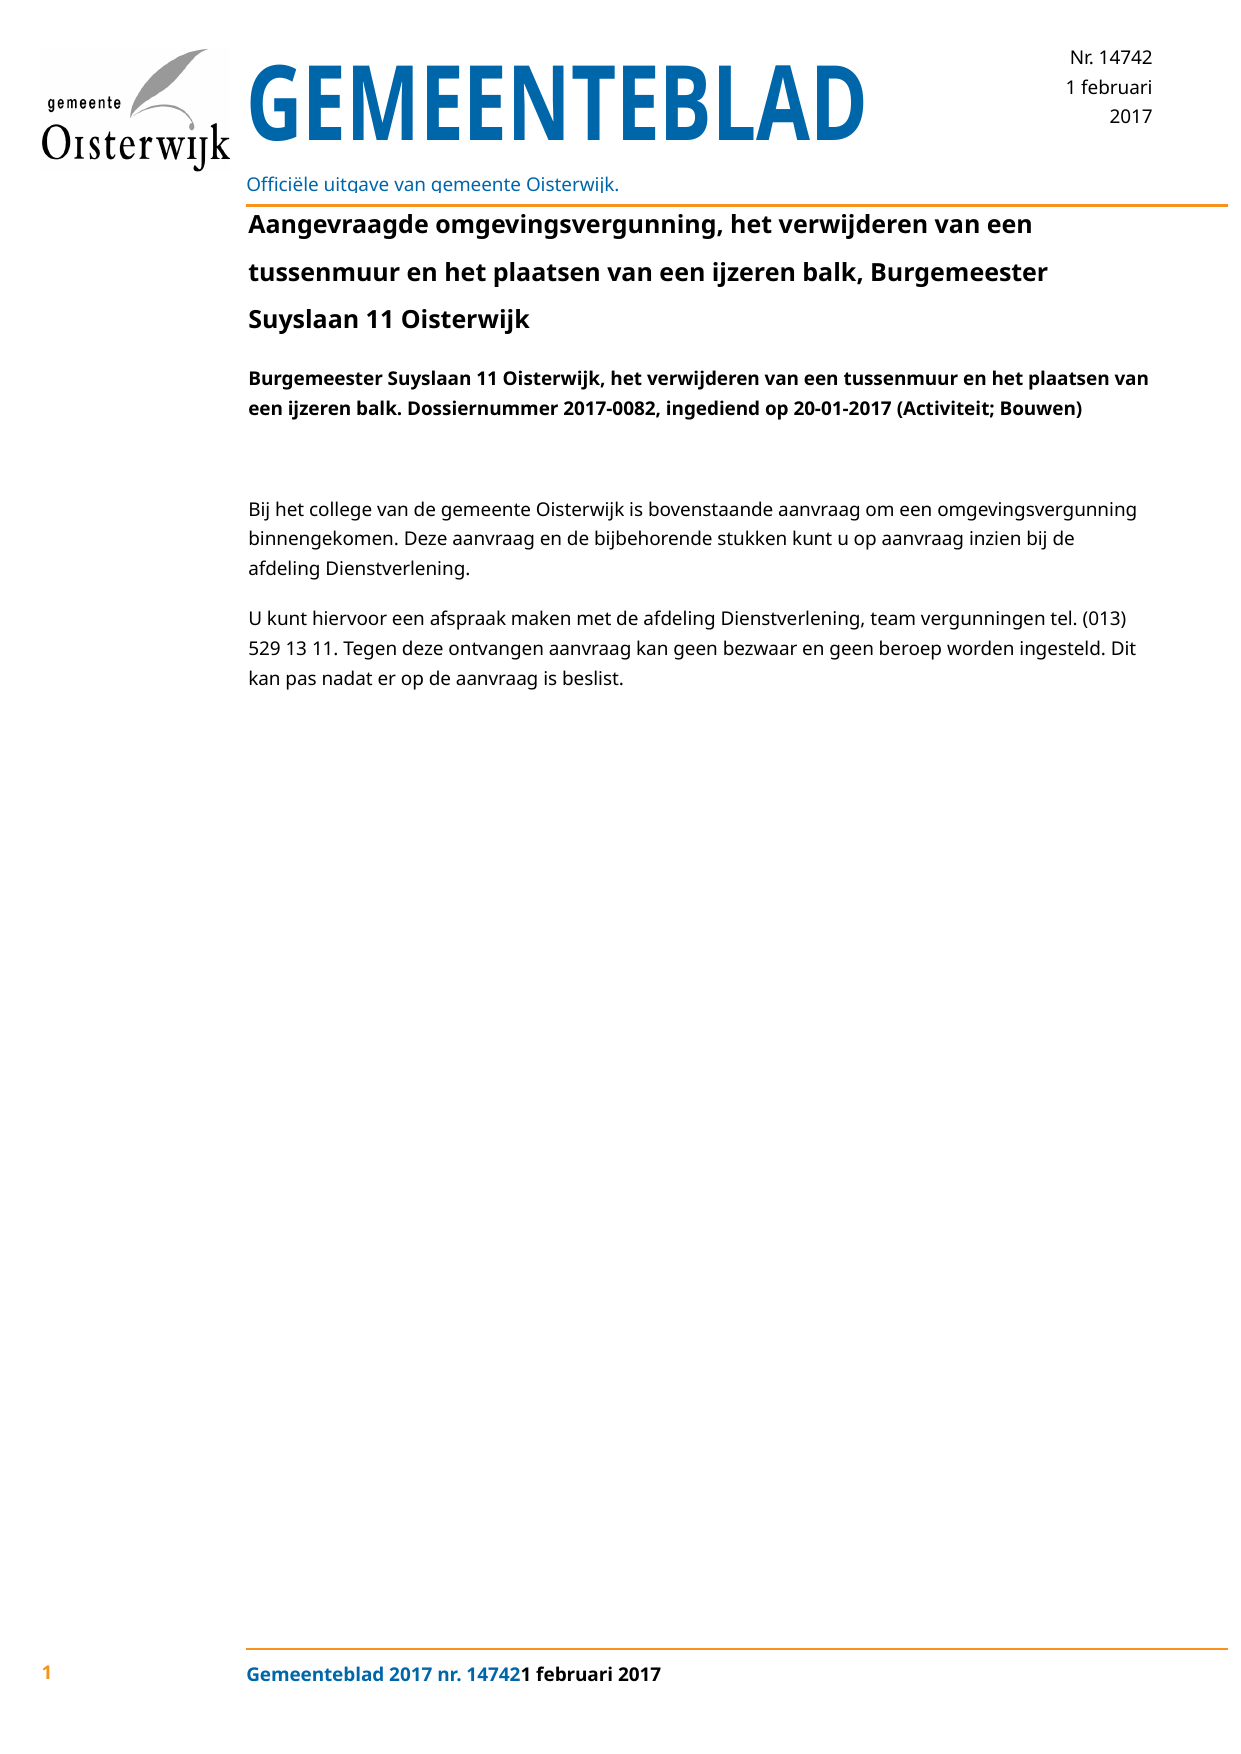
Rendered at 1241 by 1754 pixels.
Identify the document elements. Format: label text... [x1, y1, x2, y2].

text Bij het college van de gemeente Oisterwijk is bovenstaande aanvraag om een omgevingsvergunning binnengekomen. Deze aanvraag en de bijbehorende stukken kunt u op aanvraag inzien bij de afdeling Dienstverlening. [248, 496, 1152, 581]
picture [41, 47, 231, 172]
text Aangevraagde omgevingsvergunning, het verwijderen van een tussenmuur en het plaatsen van een ijzeren balk, Burgemeester Suyslaan 11 Oisterwijk [248, 207, 1152, 336]
text Burgemeester Suyslaan 11 Oisterwijk, het verwijderen van een tussenmuur en het plaatsen van een ijzeren balk. Dossiernummer 2017-0082, ingediend op 20-01-2017 (Activiteit; Bouwen) [248, 366, 1152, 421]
text U kunt hiervoor een afspraak maken met de afdeling Dienstverlening, team vergunningen tel. (013) 529 13 11. Tegen deze ontvangen aanvraag kan geen bezwaar en geen beroep worden ingesteld. Dit kan pas nadat er op de aanvraag is beslist. [248, 606, 1152, 690]
